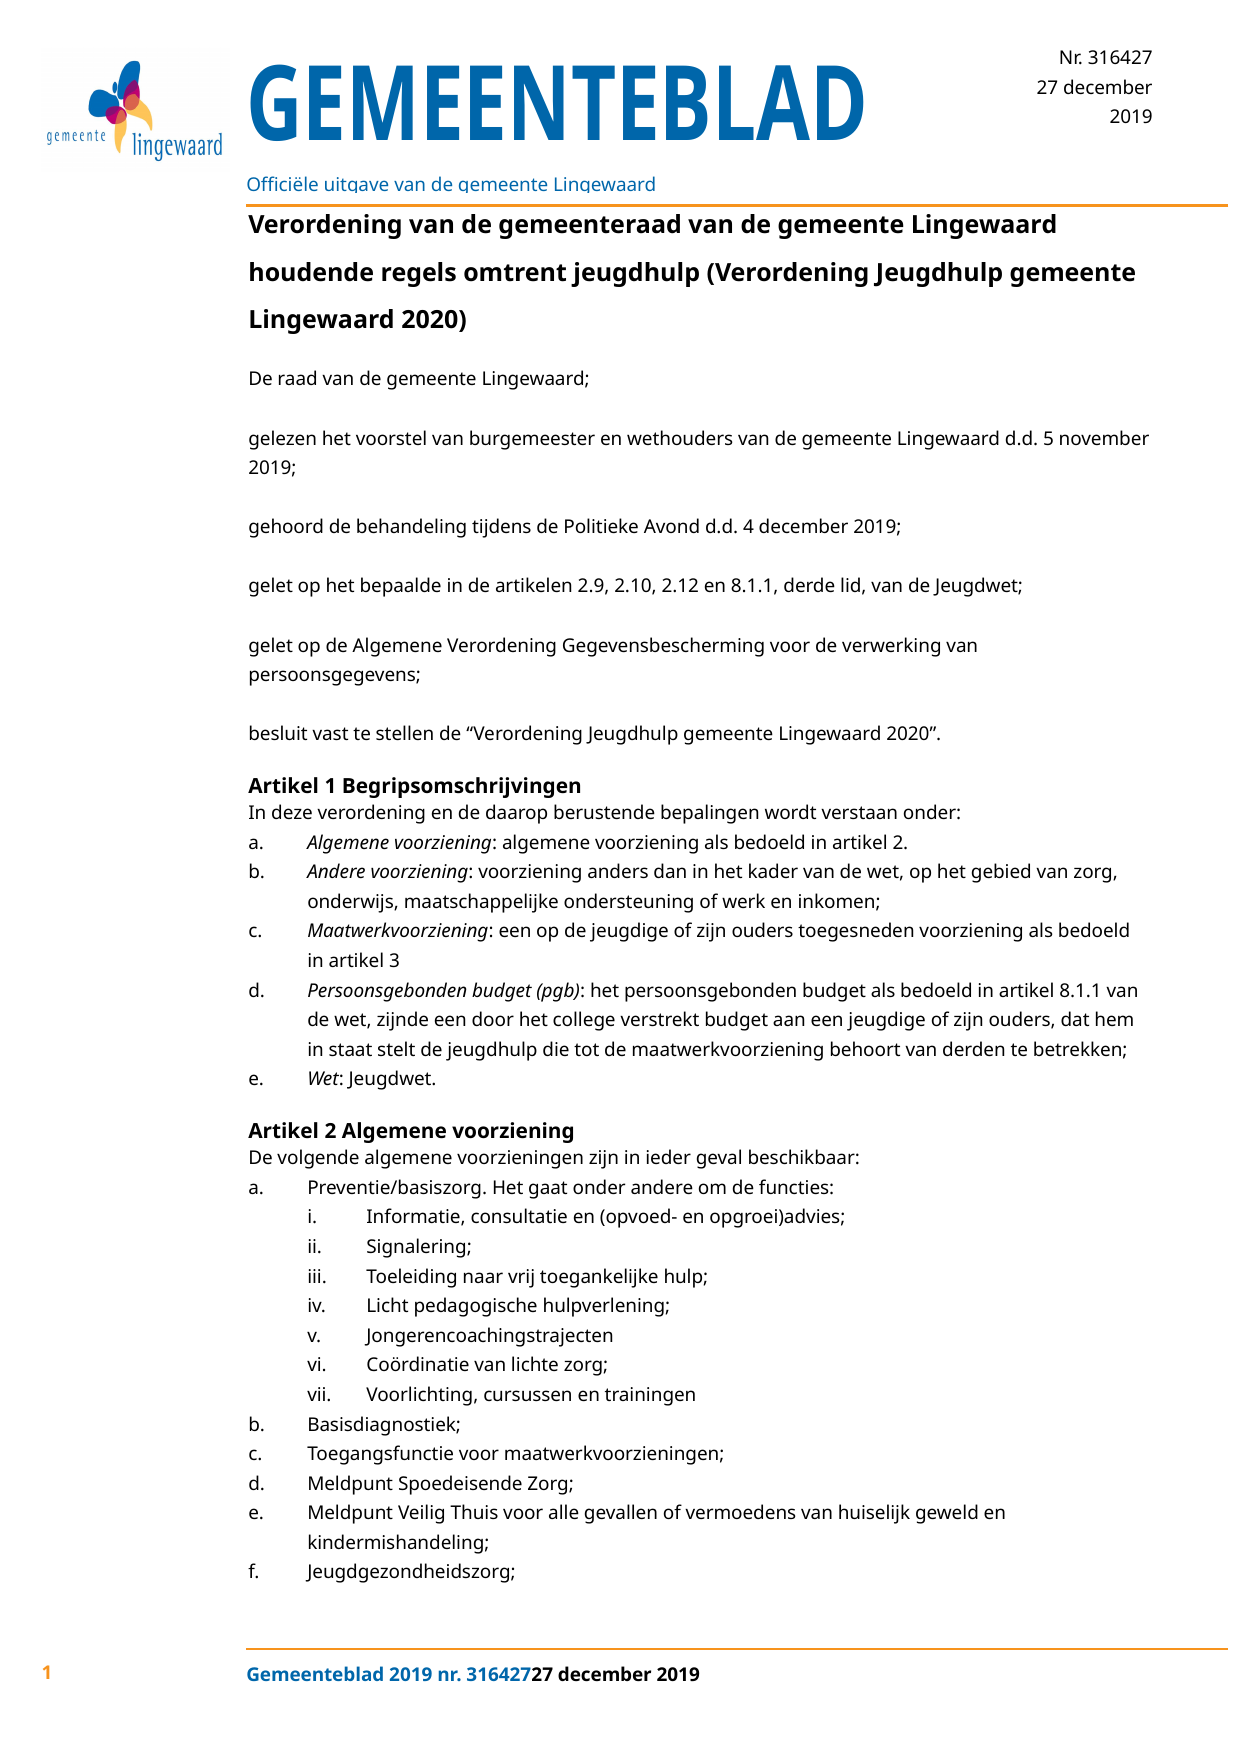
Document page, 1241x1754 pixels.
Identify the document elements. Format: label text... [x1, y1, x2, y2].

list Jeugdgezondheidszorg; [248, 1559, 1152, 1584]
list Maatwerkvoorziening: een op de jeugdige of zijn ouders toegesneden voorziening als bedoeld in artikel 3 [248, 918, 1152, 973]
text gehoord de behandeling tijdens de Politieke Avond d.d. 4 december 2019; [248, 513, 1152, 539]
list Meldpunt Spoedeisende Zorg; [248, 1470, 1152, 1496]
text De volgende algemene voorzieningen zijn in ieder geval beschikbaar: [248, 1144, 1152, 1170]
list Meldpunt Veilig Thuis voor alle gevallen of vermoedens van huiselijk geweld en kindermishandeling; [248, 1499, 1152, 1555]
list Informatie, consultatie en (opvoed- en opgroei)advies; [307, 1204, 1152, 1229]
list Andere voorziening: voorziening anders dan in het kader van de wet, op het gebied van zorg, onderwijs, maatschappelijke ondersteuning of werk en inkomen; [248, 858, 1152, 914]
list Coördinatie van lichte zorg; [307, 1352, 1152, 1377]
list Toeleiding naar vrij toegankelijke hulp; [307, 1263, 1152, 1288]
list Preventie/basiszorg. Het gaat onder andere om de functies: [248, 1174, 1152, 1200]
text gelet op het bepaalde in de artikelen 2.9, 2.10, 2.12 en 8.1.1, derde lid, van de Jeugdwet; [248, 573, 1152, 598]
list Basisdiagnostiek; [248, 1411, 1152, 1436]
list Voorlichting, cursussen en trainingen [307, 1381, 1152, 1407]
list Persoonsgebonden budget (pgb): het persoonsgebonden budget als bedoeld in artikel 8.1.1 van de wet, zijnde een door het college verstrekt budget aan een jeugdige of zijn ouders, dat hem in staat stelt de jeugdhulp die tot de maatwerkvoorziening behoort van derden te betrekken; [248, 977, 1152, 1062]
text gelet op de Algemene Verordening Gegevensbescherming voor de verwerking van persoonsgegevens; [248, 632, 1152, 687]
text Artikel 1 Begripsomschrijvingen [248, 771, 1152, 799]
text Artikel 2 Algemene voorziening [248, 1116, 1152, 1144]
picture [41, 47, 231, 172]
text Verordening van de gemeenteraad van de gemeente Lingewaard houdende regels omtrent jeugdhulp (Verordening Jeugdhulp gemeente Lingewaard 2020) [248, 207, 1152, 336]
text In deze verordening en de daarop berustende bepalingen wordt verstaan onder: [248, 799, 1152, 825]
text De raad van de gemeente Lingewaard; [248, 366, 1152, 391]
list Wet: Jeugdwet. [248, 1066, 1152, 1091]
list Jongerencoachingstrajecten [307, 1322, 1152, 1348]
list Signalering; [307, 1233, 1152, 1259]
text gelezen het voorstel van burgemeester en wethouders van de gemeente Lingewaard d.d. 5 november 2019; [248, 425, 1152, 480]
list Toegangsfunctie voor maatwerkvoorzieningen; [248, 1440, 1152, 1466]
text besluit vast te stellen de “Verordening Jeugdhulp gemeente Lingewaard 2020”. [248, 721, 1152, 746]
list Licht pedagogische hulpverlening; [307, 1292, 1152, 1318]
list Algemene voorziening: algemene voorziening als bedoeld in artikel 2. [248, 829, 1152, 855]
